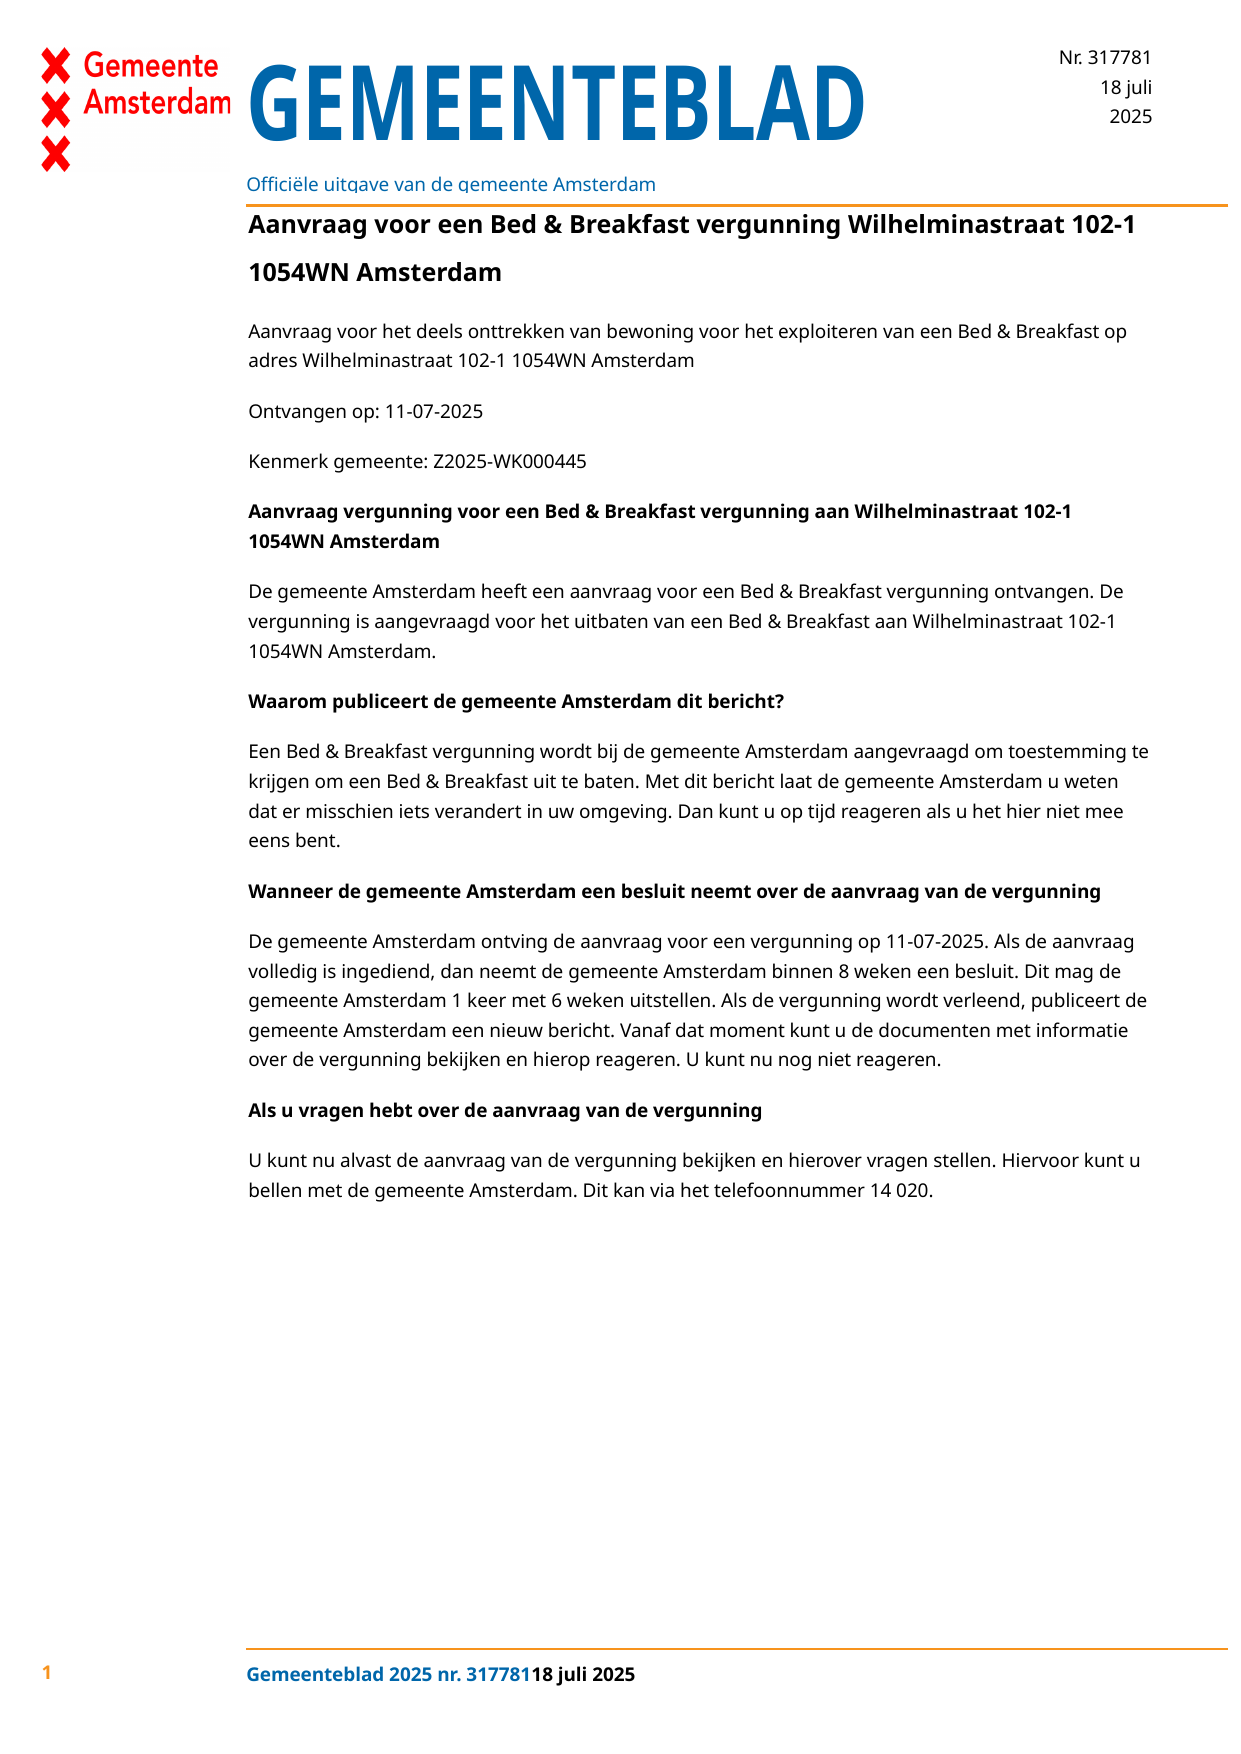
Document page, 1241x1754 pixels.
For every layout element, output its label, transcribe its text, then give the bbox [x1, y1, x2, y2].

text Aanvraag vergunning voor een Bed & Breakfast vergunning aan Wilhelminastraat 102-1 1054WN Amsterdam [248, 499, 1152, 554]
text Aanvraag voor een Bed & Breakfast vergunning Wilhelminastraat 102-1 1054WN Amsterdam [248, 207, 1152, 288]
text U kunt nu alvast de aanvraag van de vergunning bekijken en hierover vragen stellen. Hiervoor kunt u bellen met de gemeente Amsterdam. Dit kan via het telefoonnummer 14 020. [248, 1147, 1152, 1203]
text Een Bed & Breakfast vergunning wordt bij de gemeente Amsterdam aangevraagd om toestemming te krijgen om een Bed & Breakfast uit te baten. Met dit bericht laat de gemeente Amsterdam u weten dat er misschien iets verandert in uw omgeving. Dan kunt u op tijd reageren als u het hier niet mee eens bent. [248, 739, 1152, 853]
text Ontvangen op: 11-07-2025 [248, 398, 1152, 424]
text Aanvraag voor het deels onttrekken van bewoning voor het exploiteren van een Bed & Breakfast op adres Wilhelminastraat 102-1 1054WN Amsterdam [248, 318, 1152, 373]
picture [41, 47, 231, 172]
text Wanneer de gemeente Amsterdam een besluit neemt over de aanvraag van de vergunning [248, 878, 1152, 904]
text De gemeente Amsterdam ontving de aanvraag voor een vergunning op 11-07-2025. Als de aanvraag volledig is ingediend, dan neemt de gemeente Amsterdam binnen 8 weken een besluit. Dit mag de gemeente Amsterdam 1 keer met 6 weken uitstellen. Als de vergunning wordt verleend, publiceert de gemeente Amsterdam een nieuw bericht. Vanaf dat moment kunt u de documenten met informatie over de vergunning bekijken en hierop reageren. U kunt nu nog niet reageren. [248, 928, 1152, 1072]
text Waarom publiceert de gemeente Amsterdam dit bericht? [248, 688, 1152, 714]
text Kenmerk gemeente: Z2025-WK000445 [248, 448, 1152, 474]
text De gemeente Amsterdam heeft een aanvraag voor een Bed & Breakfast vergunning ontvangen. De vergunning is aangevraagd voor het uitbaten van een Bed & Breakfast aan Wilhelminastraat 102-1 1054WN Amsterdam. [248, 579, 1152, 664]
text Als u vragen hebt over de aanvraag van de vergunning [248, 1097, 1152, 1123]
